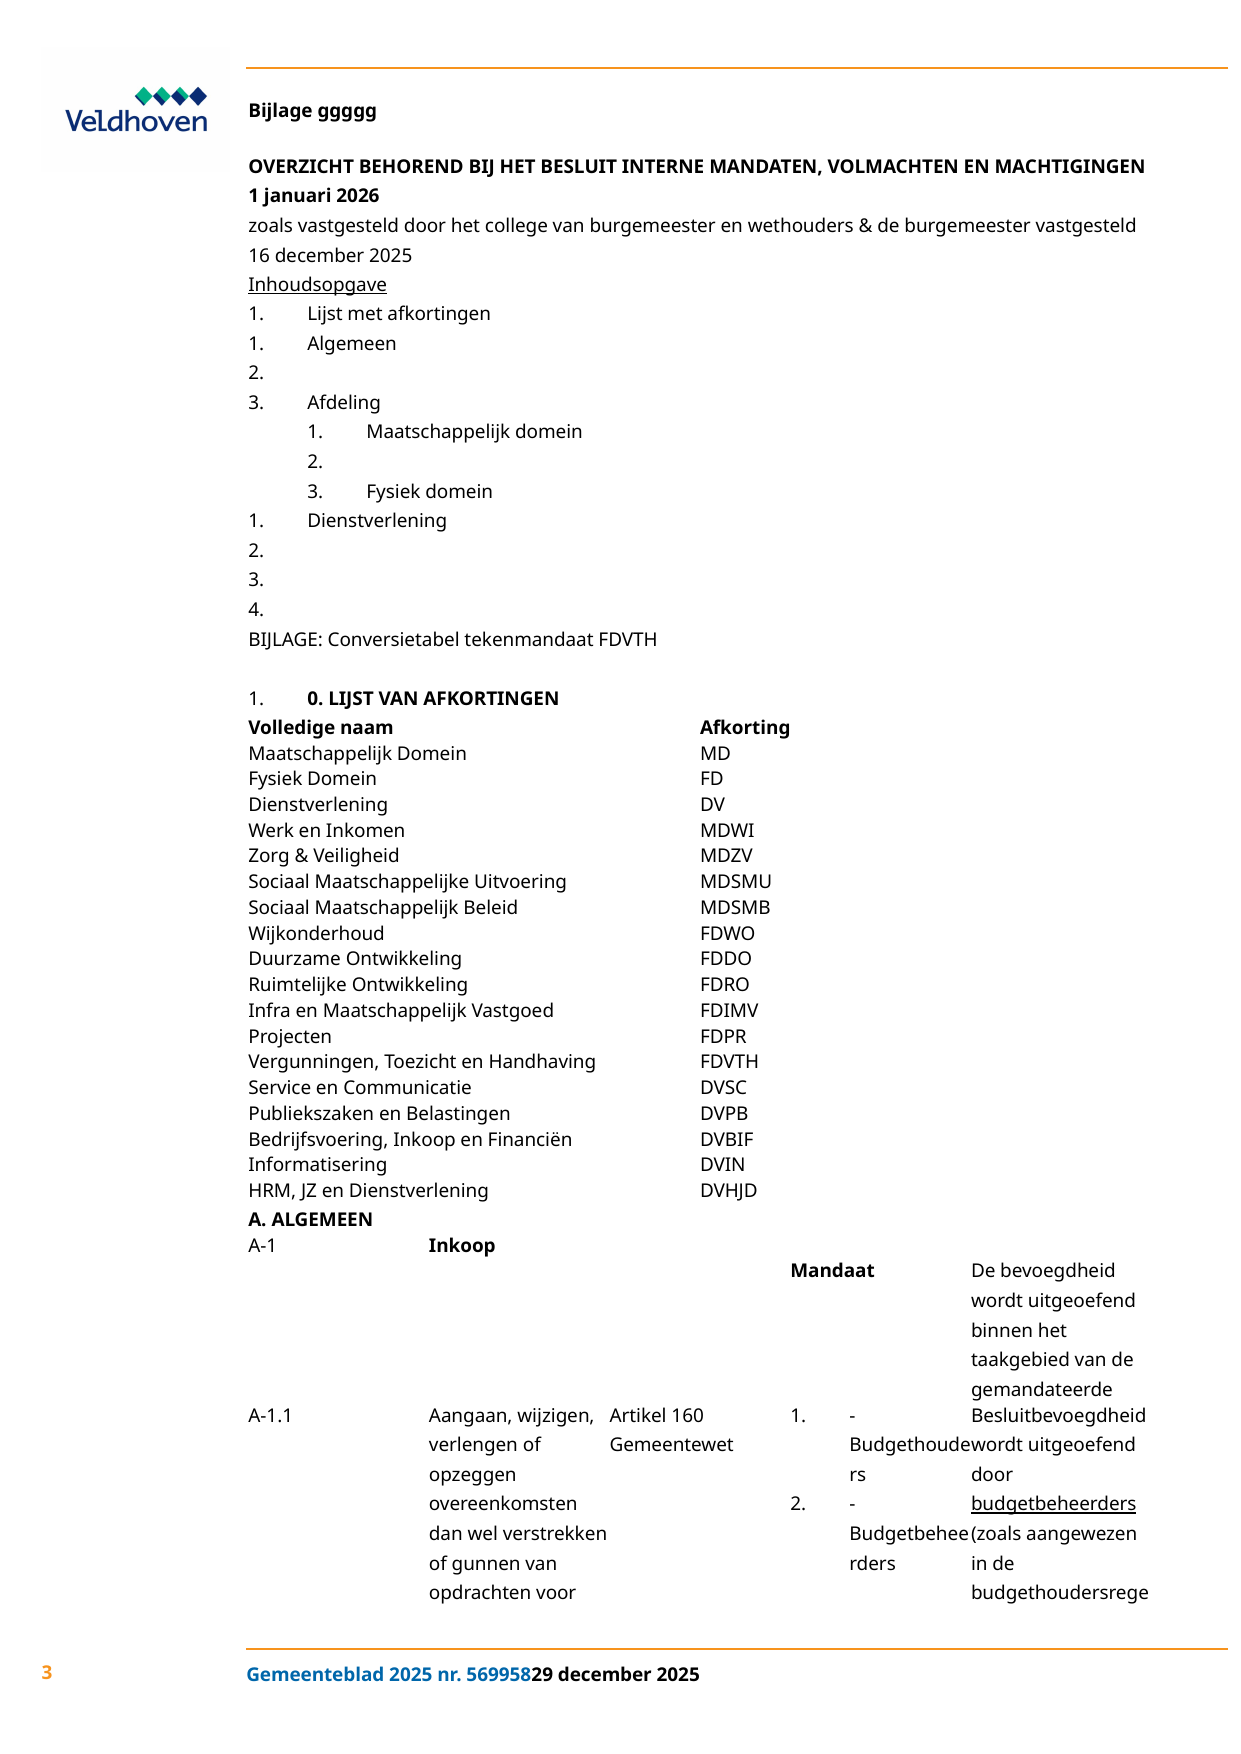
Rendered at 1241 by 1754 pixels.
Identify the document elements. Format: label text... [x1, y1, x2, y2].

text Inhoudsopgave [248, 271, 1152, 296]
table_cell FDPR [700, 1023, 1152, 1048]
table_cell MDZV [700, 843, 1152, 868]
list Maatschappelijk domein [307, 419, 1152, 444]
table_cell Service en Communicatie [248, 1074, 700, 1100]
table_cell DVIN [700, 1151, 1152, 1177]
table_cell FD [700, 766, 1152, 791]
table_cell Vergunningen, Toezicht en Handhaving [248, 1049, 700, 1074]
table_cell DV [700, 791, 1152, 817]
table_cell Dienstverlening [248, 791, 700, 817]
table_cell FDIMV [700, 997, 1152, 1023]
list Dienstverlening [248, 507, 1152, 533]
picture [41, 47, 231, 172]
table_cell Sociaal Maatschappelijk Beleid [248, 894, 700, 920]
table_cell DVSC [700, 1074, 1152, 1100]
table_cell Informatisering [248, 1151, 700, 1177]
table_cell A-1.1 [248, 1402, 429, 1605]
table_header Volledige naam [248, 714, 700, 740]
table_cell DVHJD [700, 1177, 1152, 1203]
table_cell A-1 [248, 1232, 429, 1258]
table_header A. ALGEMEEN [248, 1206, 1152, 1232]
table_cell DVBIF [700, 1126, 1152, 1151]
text Bijlage ggggg [248, 95, 1152, 123]
table_cell FDVTH [700, 1049, 1152, 1074]
table_cell Maatschappelijk Domein [248, 740, 700, 766]
table_cell Artikel 160 Gemeentewet [609, 1402, 790, 1605]
table_cell Aangaan, wijzigen, verlengen of opzeggen overeenkomsten dan wel verstrekken of gunnen van opdrachten voor [429, 1402, 609, 1605]
table_cell Ruimtelijke Ontwikkeling [248, 971, 700, 997]
table_header 0. LIJST VAN AFKORTINGEN [248, 685, 1152, 711]
table_header OVERZICHT BEHOREND BIJ HET BESLUIT INTERNE MANDATEN, VOLMACHTEN EN MACHTIGINGEN 1 januari 2026 zoals vastgesteld door het college van burgemeester en wethouders & de burgemeester vastgesteld 16 december 2025 [248, 153, 1152, 267]
table_cell Fysiek Domein [248, 766, 700, 791]
table_cell Wijkonderhoud [248, 920, 700, 946]
table_cell MDSMB [700, 894, 1152, 920]
table_cell Mandaat [790, 1258, 971, 1402]
table_cell MDWI [700, 817, 1152, 843]
table_cell Zorg & Veiligheid [248, 843, 700, 868]
table_cell FDWO [700, 920, 1152, 946]
list Algemeen [248, 330, 1152, 356]
table_cell FDRO [700, 971, 1152, 997]
table_cell [248, 1258, 790, 1402]
table_cell FDDO [700, 946, 1152, 971]
table_header Afkorting [700, 714, 1152, 740]
list Lijst met afkortingen [248, 300, 1152, 326]
table_cell [609, 1232, 1152, 1258]
table_cell Werk en Inkomen [248, 817, 700, 843]
table_cell HRM, JZ en Dienstverlening [248, 1177, 700, 1203]
table_cell Infra en Maatschappelijk Vastgoed [248, 997, 700, 1023]
table_cell DVPB [700, 1100, 1152, 1126]
text BIJLAGE: Conversietabel tekenmandaat FDVTH [248, 626, 1152, 651]
table_cell MDSMU [700, 869, 1152, 894]
table_cell Sociaal Maatschappelijke Uitvoering [248, 869, 700, 894]
table_cell Projecten [248, 1023, 700, 1048]
table_cell De bevoegdheid wordt uitgeoefend binnen het taakgebied van de gemandateerde [971, 1258, 1152, 1402]
table_cell Publiekszaken en Belastingen [248, 1100, 700, 1126]
table_cell Besluitbevoegdheid wordt uitgeoefend door budgetbeheerders (zoals aangewezen in de budgethoudersrege [971, 1402, 1152, 1605]
table_cell Inkoop [429, 1232, 609, 1258]
list Fysiek domein [307, 478, 1152, 503]
table_cell Bedrijfsvoering, Inkoop en Financiën [248, 1126, 700, 1151]
list Afdeling [248, 389, 1152, 415]
table_cell - Budgethouders - Budgetbeheerders [790, 1402, 971, 1605]
table_cell Duurzame Ontwikkeling [248, 946, 700, 971]
table_cell MD [700, 740, 1152, 766]
